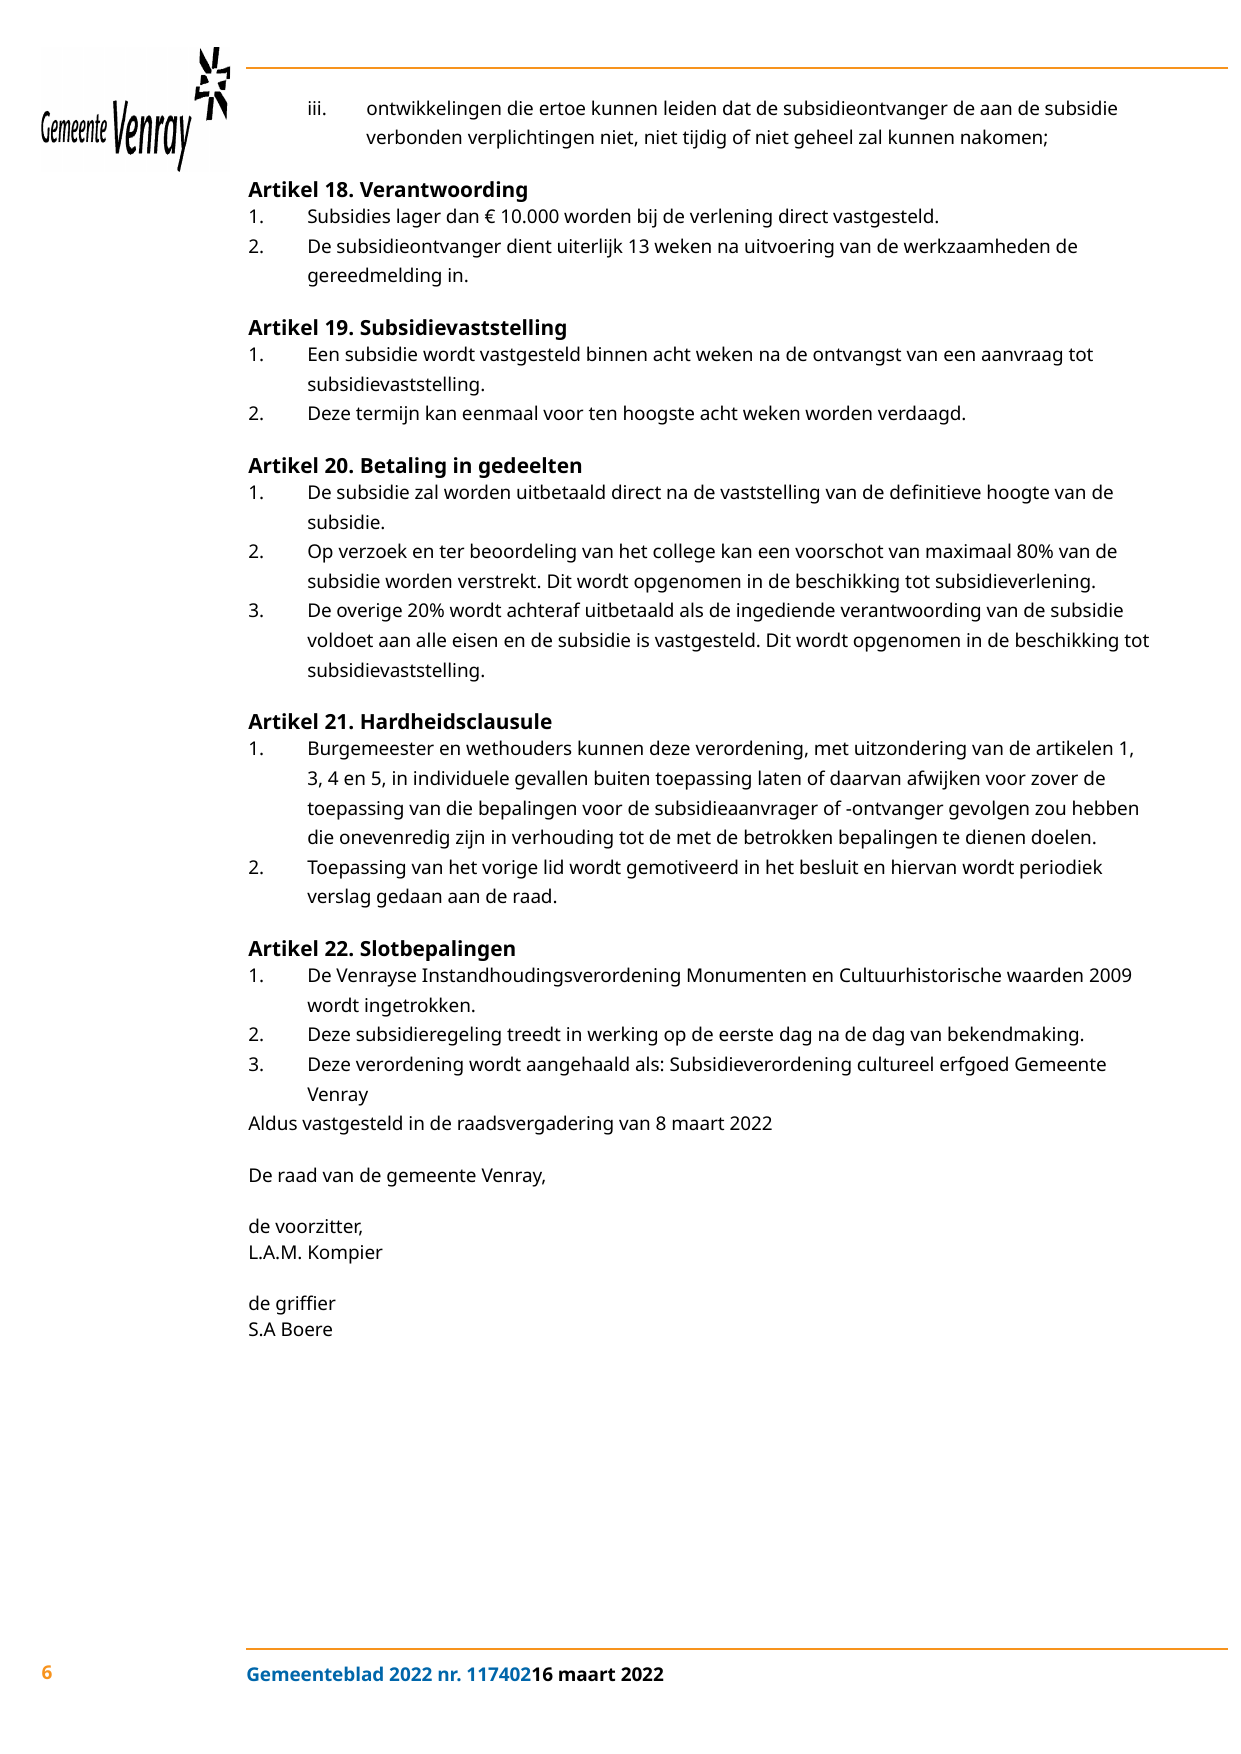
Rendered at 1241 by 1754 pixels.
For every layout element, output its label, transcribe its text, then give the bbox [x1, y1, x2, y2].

picture [41, 47, 231, 172]
text Aldus vastgesteld in de raadsvergadering van 8 maart 2022 [248, 1110, 1152, 1136]
list Deze subsidieregeling treedt in werking op de eerste dag na de dag van bekendmaking. [248, 1022, 1152, 1047]
list De subsidie zal worden uitbetaald direct na de vaststelling van de definitieve hoogte van de subsidie. [248, 479, 1152, 534]
list Toepassing van het vorige lid wordt gemotiveerd in het besluit en hiervan wordt periodiek verslag gedaan aan de raad. [248, 854, 1152, 909]
text de voorzitter, [248, 1213, 1152, 1239]
text Artikel 18. Verantwoording [248, 175, 1152, 203]
text L.A.M. Kompier [248, 1239, 1152, 1265]
list De Venrayse Instandhoudingsverordening Monumenten en Cultuurhistorische waarden 2009 wordt ingetrokken. [248, 962, 1152, 1018]
list Een subsidie wordt vastgesteld binnen acht weken na de ontvangst van een aanvraag tot subsidievaststelling. [248, 341, 1152, 397]
text Artikel 22. Slotbepalingen [248, 934, 1152, 962]
text Artikel 19. Subsidievaststelling [248, 313, 1152, 341]
text Artikel 21. Hardheidsclausule [248, 707, 1152, 736]
list De overige 20% wordt achteraf uitbetaald als de ingediende verantwoording van de subsidie voldoet aan alle eisen en de subsidie is vastgesteld. Dit wordt opgenomen in de beschikking tot subsidievaststelling. [248, 598, 1152, 682]
list Deze termijn kan eenmaal voor ten hoogste acht weken worden verdaagd. [248, 400, 1152, 426]
list Subsidies lager dan € 10.000 worden bij de verlening direct vastgesteld. [248, 203, 1152, 229]
text de griffier [248, 1290, 1152, 1316]
text De raad van de gemeente Venray, [248, 1162, 1152, 1187]
text S.A Boere [248, 1316, 1152, 1342]
list Deze verordening wordt aangehaald als: Subsidieverordening cultureel erfgoed Gemeente Venray [248, 1051, 1152, 1106]
list De subsidieontvanger dient uiterlijk 13 weken na uitvoering van de werkzaamheden de gereedmelding in. [248, 233, 1152, 288]
list Burgemeester en wethouders kunnen deze verordening, met uitzondering van de artikelen 1, 3, 4 en 5, in individuele gevallen buiten toepassing laten of daarvan afwijken voor zover de toepassing van die bepalingen voor de subsidieaanvrager of -ontvanger gevolgen zou hebben die onevenredig zijn in verhouding tot de met de betrokken bepalingen te dienen doelen. [248, 736, 1152, 850]
list ontwikkelingen die ertoe kunnen leiden dat de subsidieontvanger de aan de subsidie verbonden verplichtingen niet, niet tijdig of niet geheel zal kunnen nakomen; [307, 95, 1152, 150]
list Op verzoek en ter beoordeling van het college kan een voorschot van maximaal 80% van de subsidie worden verstrekt. Dit wordt opgenomen in de beschikking tot subsidieverlening. [248, 538, 1152, 594]
text Artikel 20. Betaling in gedeelten [248, 451, 1152, 479]
